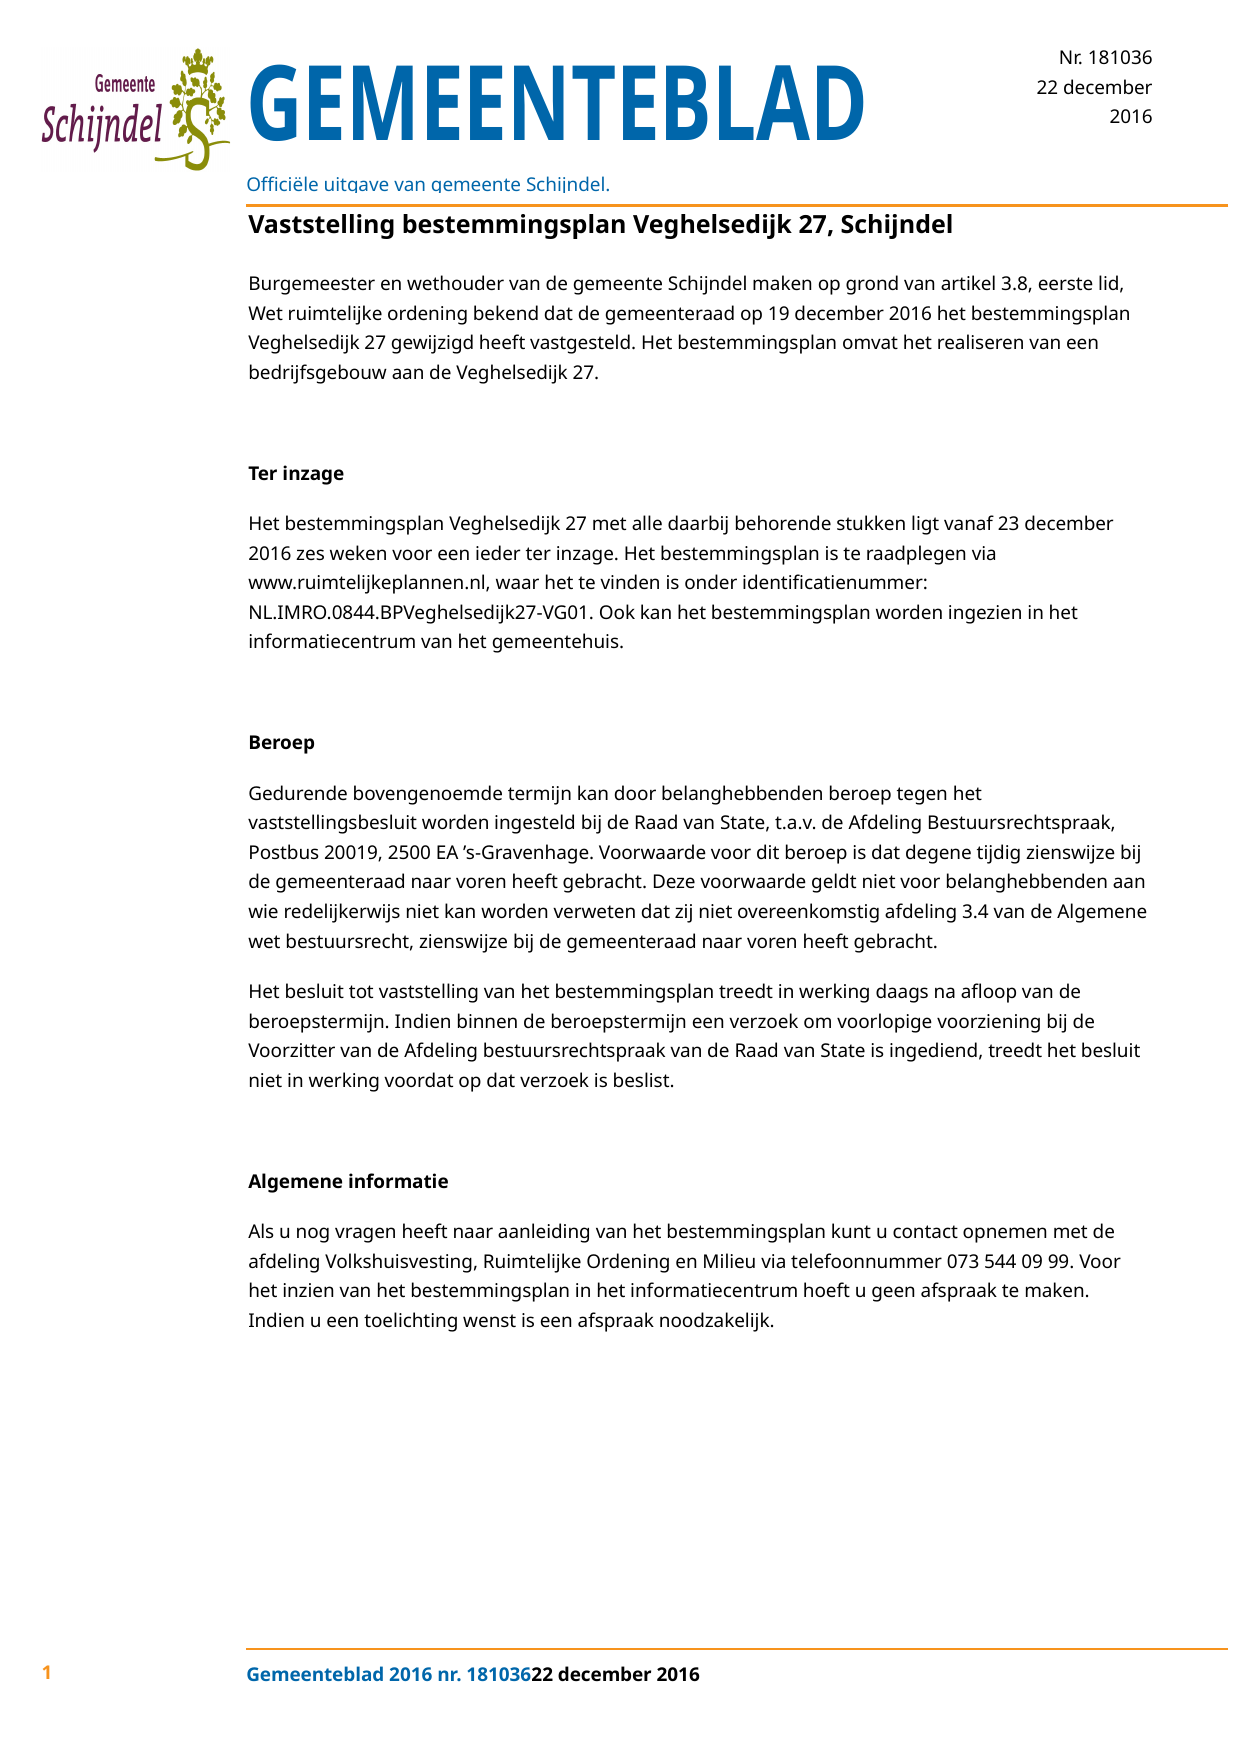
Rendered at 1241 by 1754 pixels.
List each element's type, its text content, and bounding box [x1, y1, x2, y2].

picture [41, 47, 231, 172]
text Algemene informatie [248, 1168, 1152, 1193]
text Vaststelling bestemmingsplan Veghelsedijk 27, Schijndel [248, 207, 1152, 241]
text Gedurende bovengenoemde termijn kan door belanghebbenden beroep tegen het vaststellingsbesluit worden ingesteld bij de Raad van State, t.a.v. de Afdeling Bestuursrechtspraak, Postbus 20019, 2500 EA ’s-Gravenhage. Voorwaarde voor dit beroep is dat degene tijdig zienswijze bij de gemeenteraad naar voren heeft gebracht. Deze voorwaarde geldt niet voor belanghebbenden aan wie redelijkerwijs niet kan worden verweten dat zij niet overeenkomstig afdeling 3.4 van de Algemene wet bestuursrecht, zienswijze bij de gemeenteraad naar voren heeft gebracht. [248, 780, 1152, 953]
text Het bestemmingsplan Veghelsedijk 27 met alle daarbij behorende stukken ligt vanaf 23 december 2016 zes weken voor een ieder ter inzage. Het bestemmingsplan is te raadplegen via www.ruimtelijkeplannen.nl, waar het te vinden is onder identificatienummer: NL.IMRO.0844.BPVeghelsedijk27-VG01. Ook kan het bestemmingsplan worden ingezien in het informatiecentrum van het gemeentehuis. [248, 510, 1152, 654]
text Als u nog vragen heeft naar aanleiding van het bestemmingsplan kunt u contact opnemen met de afdeling Volkshuisvesting, Ruimtelijke Ordening en Milieu via telefoonnummer 073 544 09 99. Voor het inzien van het bestemmingsplan in het informatiecentrum hoeft u geen afspraak te maken. Indien u een toelichting wenst is een afspraak noodzakelijk. [248, 1218, 1152, 1333]
text Beroep [248, 729, 1152, 755]
text Burgemeester en wethouder van de gemeente Schijndel maken op grond van artikel 3.8, eerste lid, Wet ruimtelijke ordening bekend dat de gemeenteraad op 19 december 2016 het bestemmingsplan Veghelsedijk 27 gewijzigd heeft vastgesteld. Het bestemmingsplan omvat het realiseren van een bedrijfsgebouw aan de Veghelsedijk 27. [248, 270, 1152, 385]
text Het besluit tot vaststelling van het bestemmingsplan treedt in werking daags na afloop van de beroepstermijn. Indien binnen de beroepstermijn een verzoek om voorlopige voorziening bij de Voorzitter van de Afdeling bestuursrechtspraak van de Raad van State is ingediend, treedt het besluit niet in werking voordat op dat verzoek is beslist. [248, 978, 1152, 1093]
text Ter inzage [248, 460, 1152, 486]
